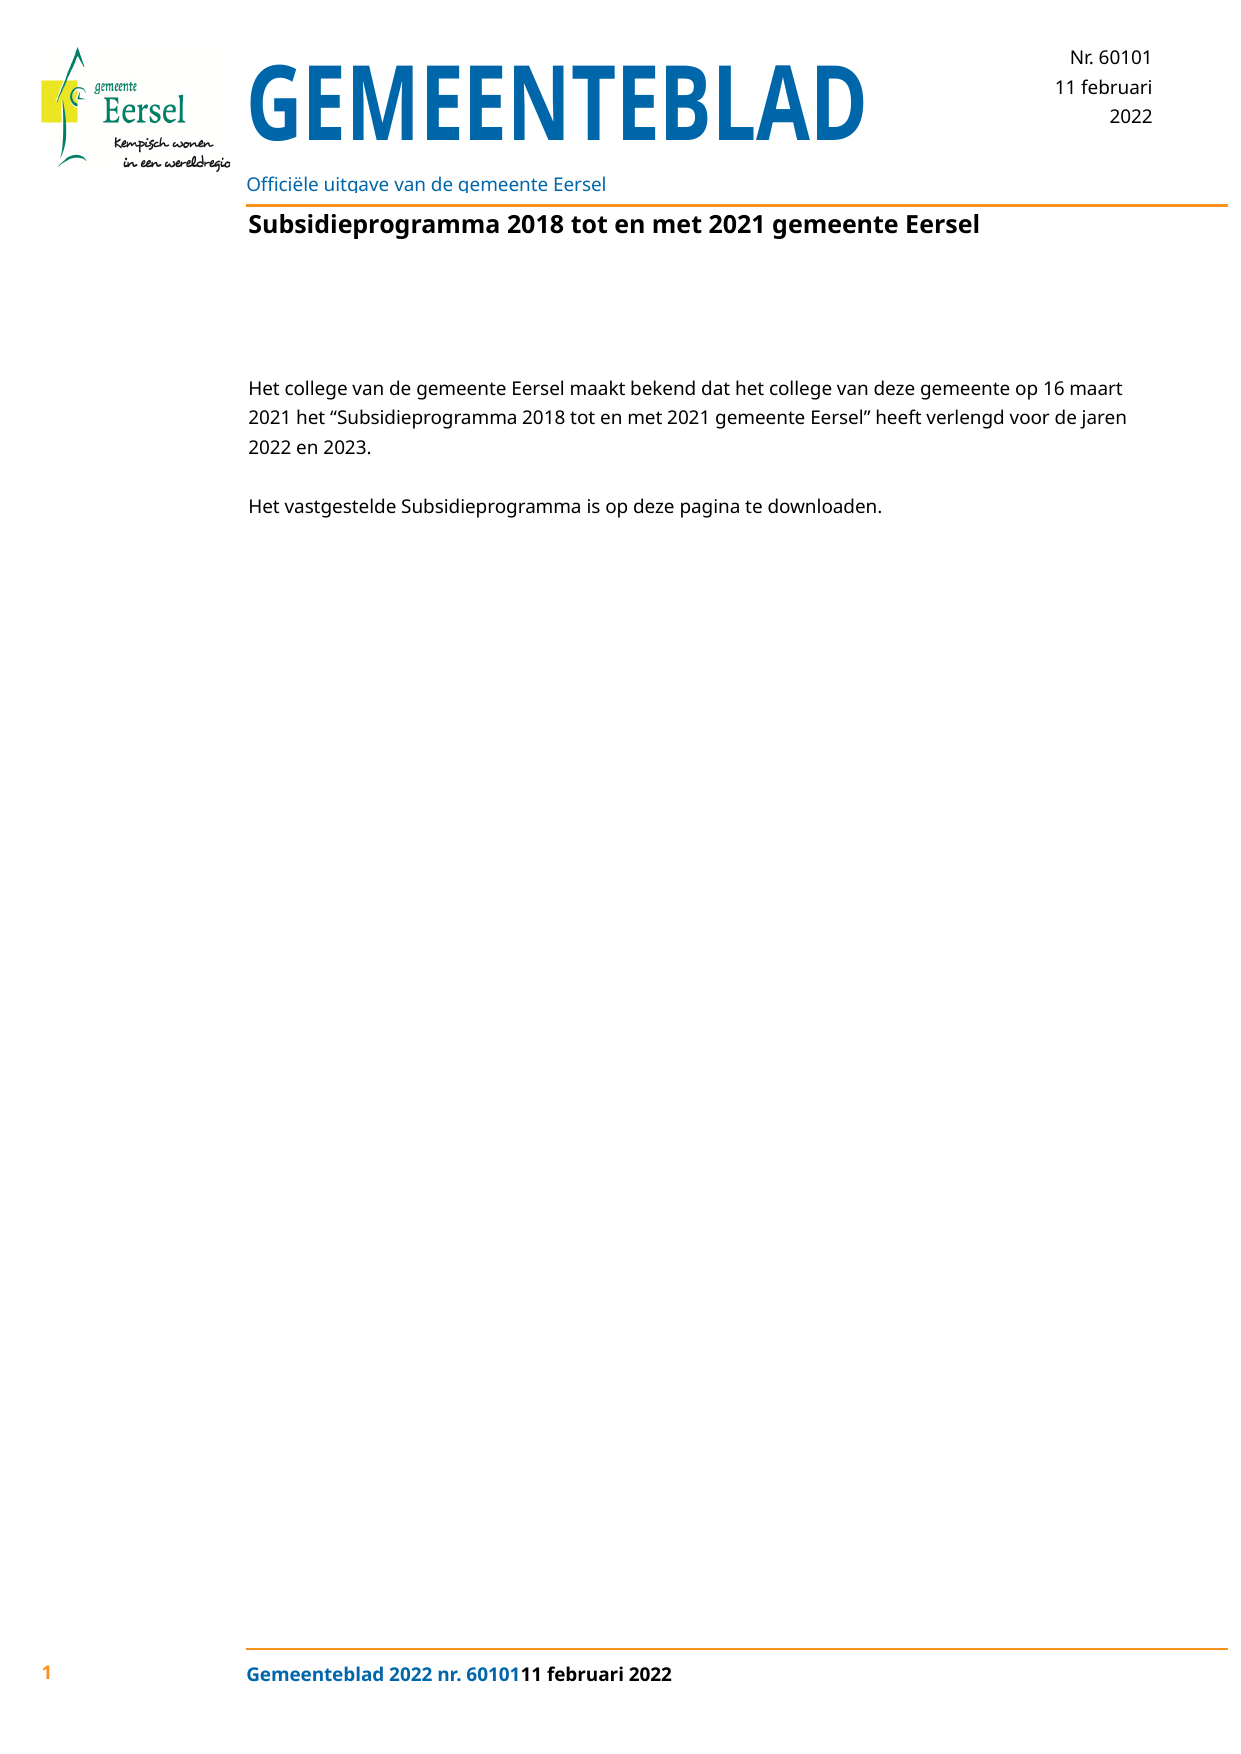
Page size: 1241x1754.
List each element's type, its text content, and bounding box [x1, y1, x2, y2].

text Het college van de gemeente Eersel maakt bekend dat het college van deze gemeente op 16 maart 2021 het “Subsidieprogramma 2018 tot en met 2021 gemeente Eersel” heeft verlengd voor de jaren 2022 en 2023. [248, 375, 1152, 460]
picture [41, 47, 231, 172]
text Subsidieprogramma 2018 tot en met 2021 gemeente Eersel [248, 207, 1152, 241]
text Het vastgestelde Subsidieprogramma is op deze pagina te downloaden. [248, 493, 1152, 519]
